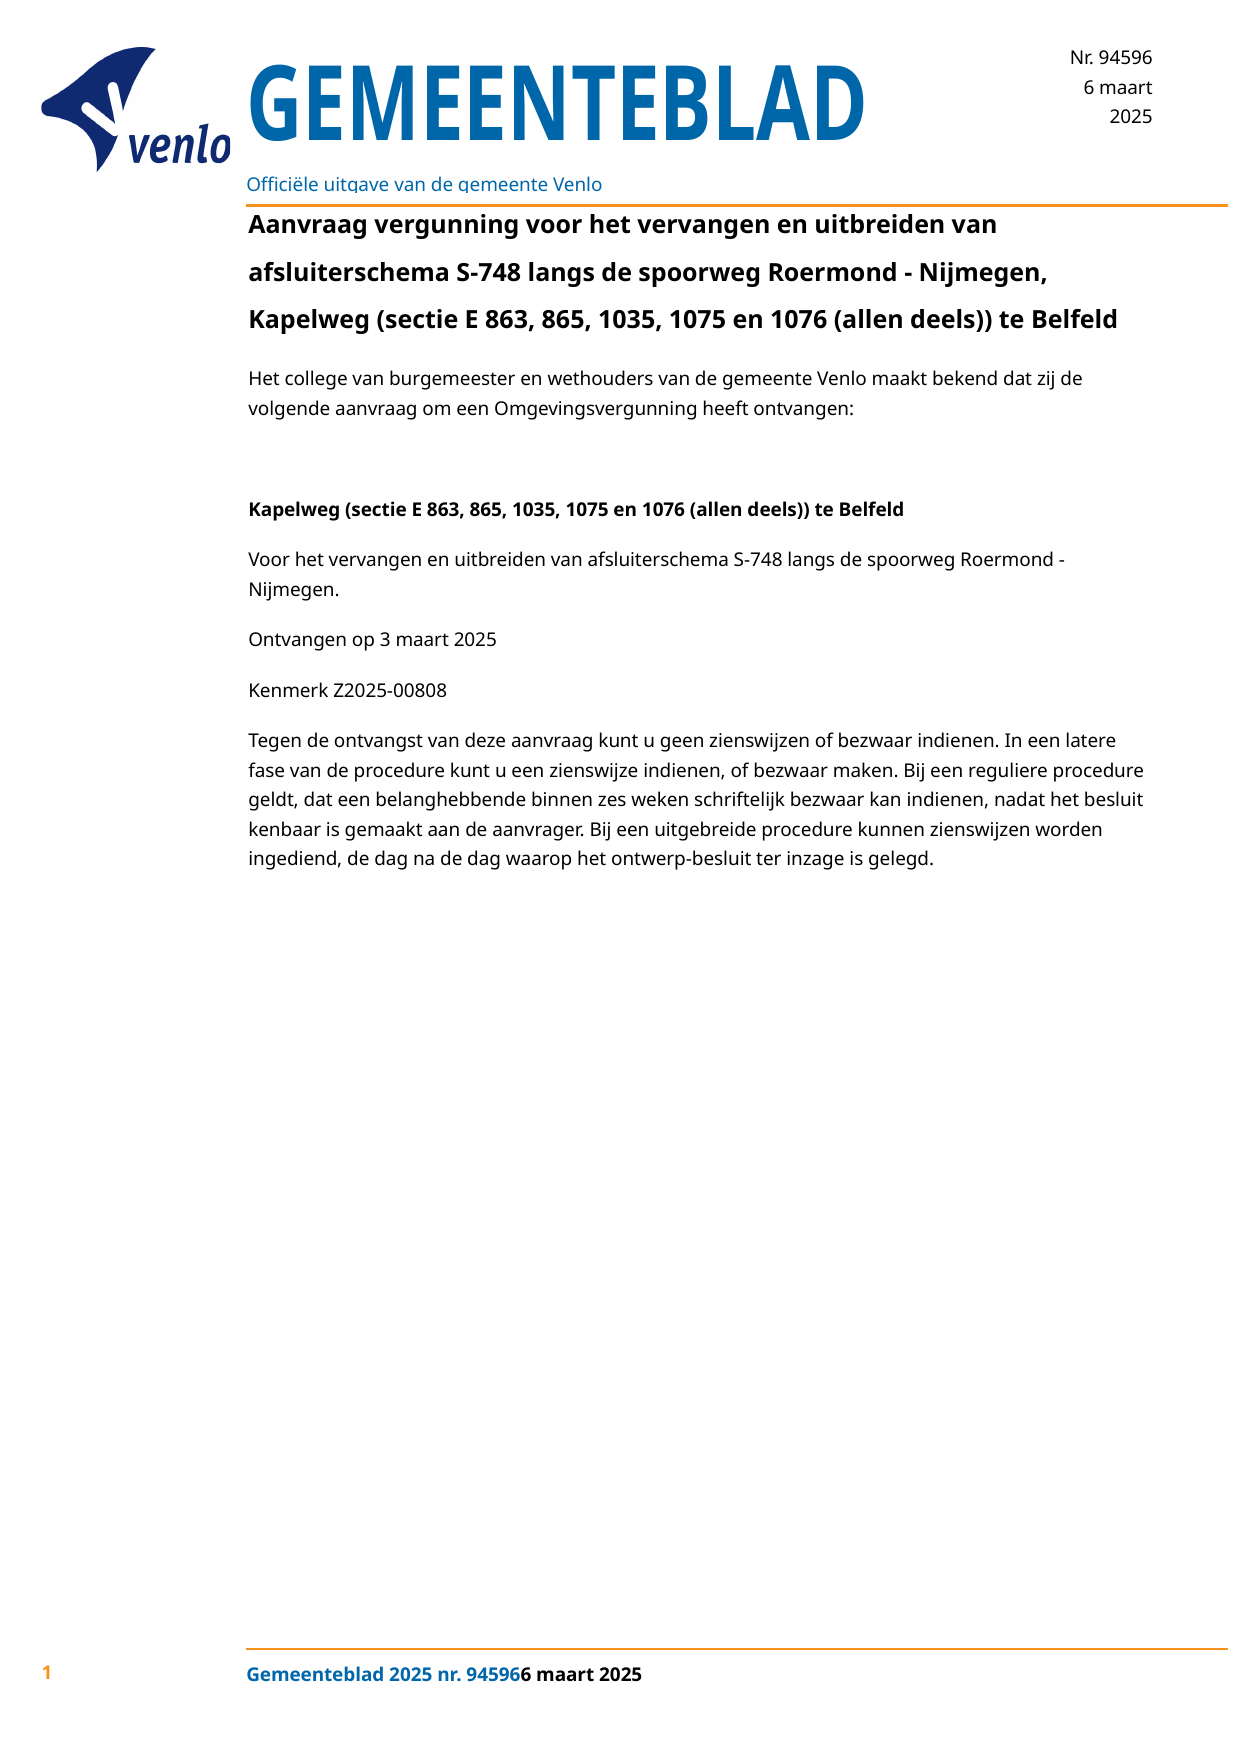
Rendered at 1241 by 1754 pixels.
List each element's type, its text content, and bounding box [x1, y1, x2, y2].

picture [41, 47, 231, 172]
text Kapelweg (sectie E 863, 865, 1035, 1075 en 1076 (allen deels)) te Belfeld [248, 496, 1152, 522]
text Tegen de ontvangst van deze aanvraag kunt u geen zienswijzen of bezwaar indienen. In een latere fase van de procedure kunt u een zienswijze indienen, of bezwaar maken. Bij een reguliere procedure geldt, dat een belanghebbende binnen zes weken schriftelijk bezwaar kan indienen, nadat het besluit kenbaar is gemaakt aan de aanvrager. Bij een uitgebreide procedure kunnen zienswijzen worden ingediend, de dag na de dag waarop het ontwerp-besluit ter inzage is gelegd. [248, 727, 1152, 871]
text Het college van burgemeester en wethouders van de gemeente Venlo maakt bekend dat zij de volgende aanvraag om een Omgevingsvergunning heeft ontvangen: [248, 366, 1152, 421]
text Aanvraag vergunning voor het vervangen en uitbreiden van afsluiterschema S-748 langs de spoorweg Roermond - Nijmegen, Kapelweg (sectie E 863, 865, 1035, 1075 en 1076 (allen deels)) te Belfeld [248, 207, 1152, 336]
text Kenmerk Z2025-00808 [248, 677, 1152, 702]
text Ontvangen op 3 maart 2025 [248, 626, 1152, 652]
text Voor het vervangen en uitbreiden van afsluiterschema S-748 langs de spoorweg Roermond - Nijmegen. [248, 546, 1152, 602]
